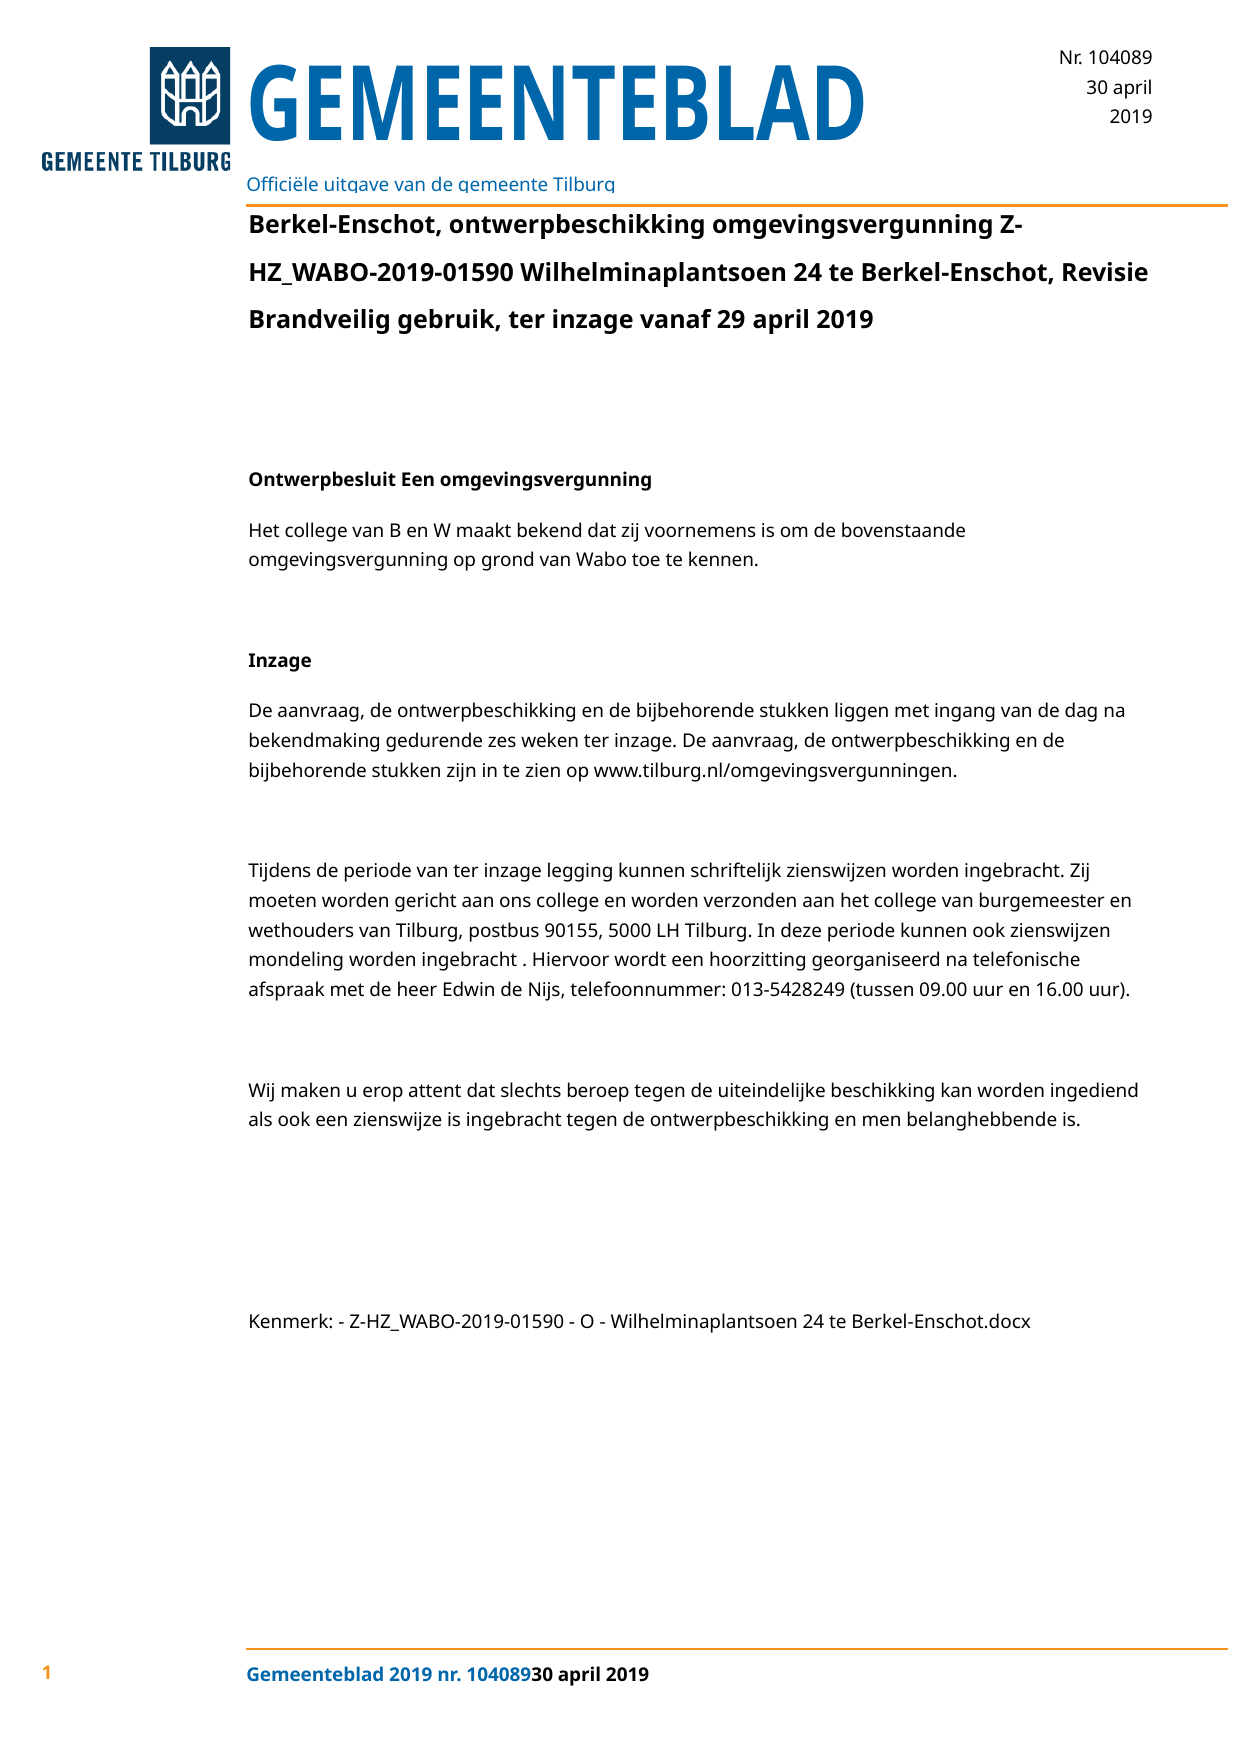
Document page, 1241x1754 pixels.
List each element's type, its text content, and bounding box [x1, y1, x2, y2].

text Inzage [248, 647, 1152, 673]
picture [41, 47, 231, 172]
text Tijdens de periode van ter inzage legging kunnen schriftelijk zienswijzen worden ingebracht. Zij moeten worden gericht aan ons college en worden verzonden aan het college van burgemeester en wethouders van Tilburg, postbus 90155, 5000 LH Tilburg. In deze periode kunnen ook zienswijzen mondeling worden ingebracht . Hiervoor wordt een hoorzitting georganiseerd na telefonische afspraak met de heer Edwin de Nijs, telefoonnummer: 013-5428249 (tussen 09.00 uur en 16.00 uur). [248, 858, 1152, 1002]
text De aanvraag, de ontwerpbeschikking en de bijbehorende stukken liggen met ingang van de dag na bekendmaking gedurende zes weken ter inzage. De aanvraag, de ontwerpbeschikking en de bijbehorende stukken zijn in te zien op www.tilburg.nl/omgevingsvergunningen. [248, 698, 1152, 782]
text Ontwerpbesluit Een omgevingsvergunning [248, 466, 1152, 492]
text Kenmerk: - Z-HZ_WABO-2019-01590 - O - Wilhelminaplantsoen 24 te Berkel-Enschot.docx [248, 1308, 1152, 1334]
text Het college van B en W maakt bekend dat zij voornemens is om de bovenstaande omgevingsvergunning op grond van Wabo toe te kennen. [248, 517, 1152, 572]
text Berkel-Enschot, ontwerpbeschikking omgevingsvergunning Z-HZ_WABO-2019-01590 Wilhelminaplantsoen 24 te Berkel-Enschot, Revisie Brandveilig gebruik, ter inzage vanaf 29 april 2019 [248, 207, 1152, 336]
text Wij maken u erop attent dat slechts beroep tegen de uiteindelijke beschikking kan worden ingediend als ook een zienswijze is ingebracht tegen de ontwerpbeschikking en men belanghebbende is. [248, 1077, 1152, 1132]
